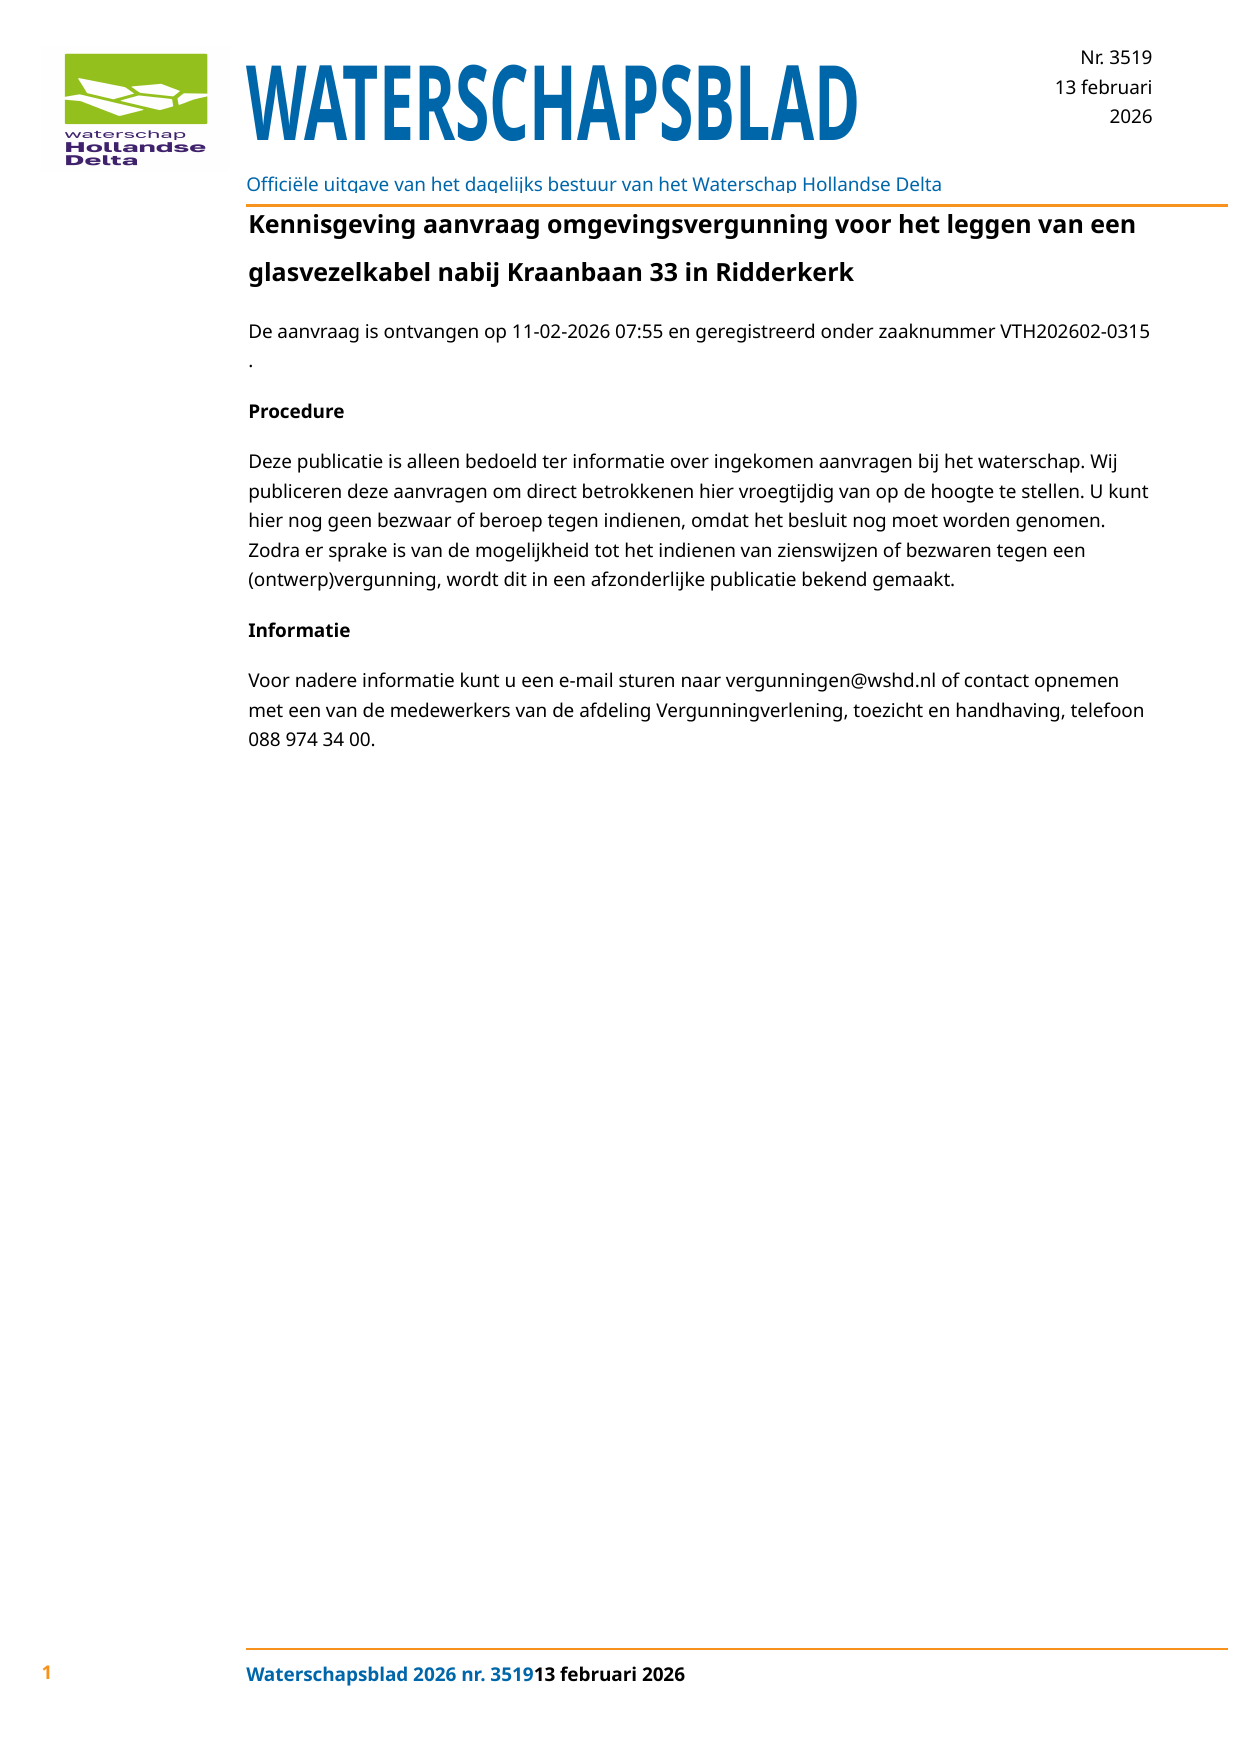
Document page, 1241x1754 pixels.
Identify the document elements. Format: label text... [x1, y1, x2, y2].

text Kennisgeving aanvraag omgevingsvergunning voor het leggen van een glasvezelkabel nabij Kraanbaan 33 in Ridderkerk [248, 207, 1152, 288]
text Voor nadere informatie kunt u een e-mail sturen naar vergunningen@wshd.nl of contact opnemen met een van de medewerkers van de afdeling Vergunningverlening, toezicht en handhaving, telefoon 088 974 34 00. [248, 667, 1152, 752]
picture [41, 47, 231, 172]
text Deze publicatie is alleen bedoeld ter informatie over ingekomen aanvragen bij het waterschap. Wij publiceren deze aanvragen om direct betrokkenen hier vroegtijdig van op de hoogte te stellen. U kunt hier nog geen bezwaar of beroep tegen indienen, omdat het besluit nog moet worden genomen. Zodra er sprake is van de mogelijkheid tot het indienen van zienswijzen of bezwaren tegen een (ontwerp)vergunning, wordt dit in een afzonderlijke publicatie bekend gemaakt. [248, 448, 1152, 592]
text De aanvraag is ontvangen op 11-02-2026 07:55 en geregistreerd onder zaaknummer VTH202602-0315 . [248, 318, 1152, 373]
text Informatie [248, 617, 1152, 643]
text Procedure [248, 398, 1152, 424]
